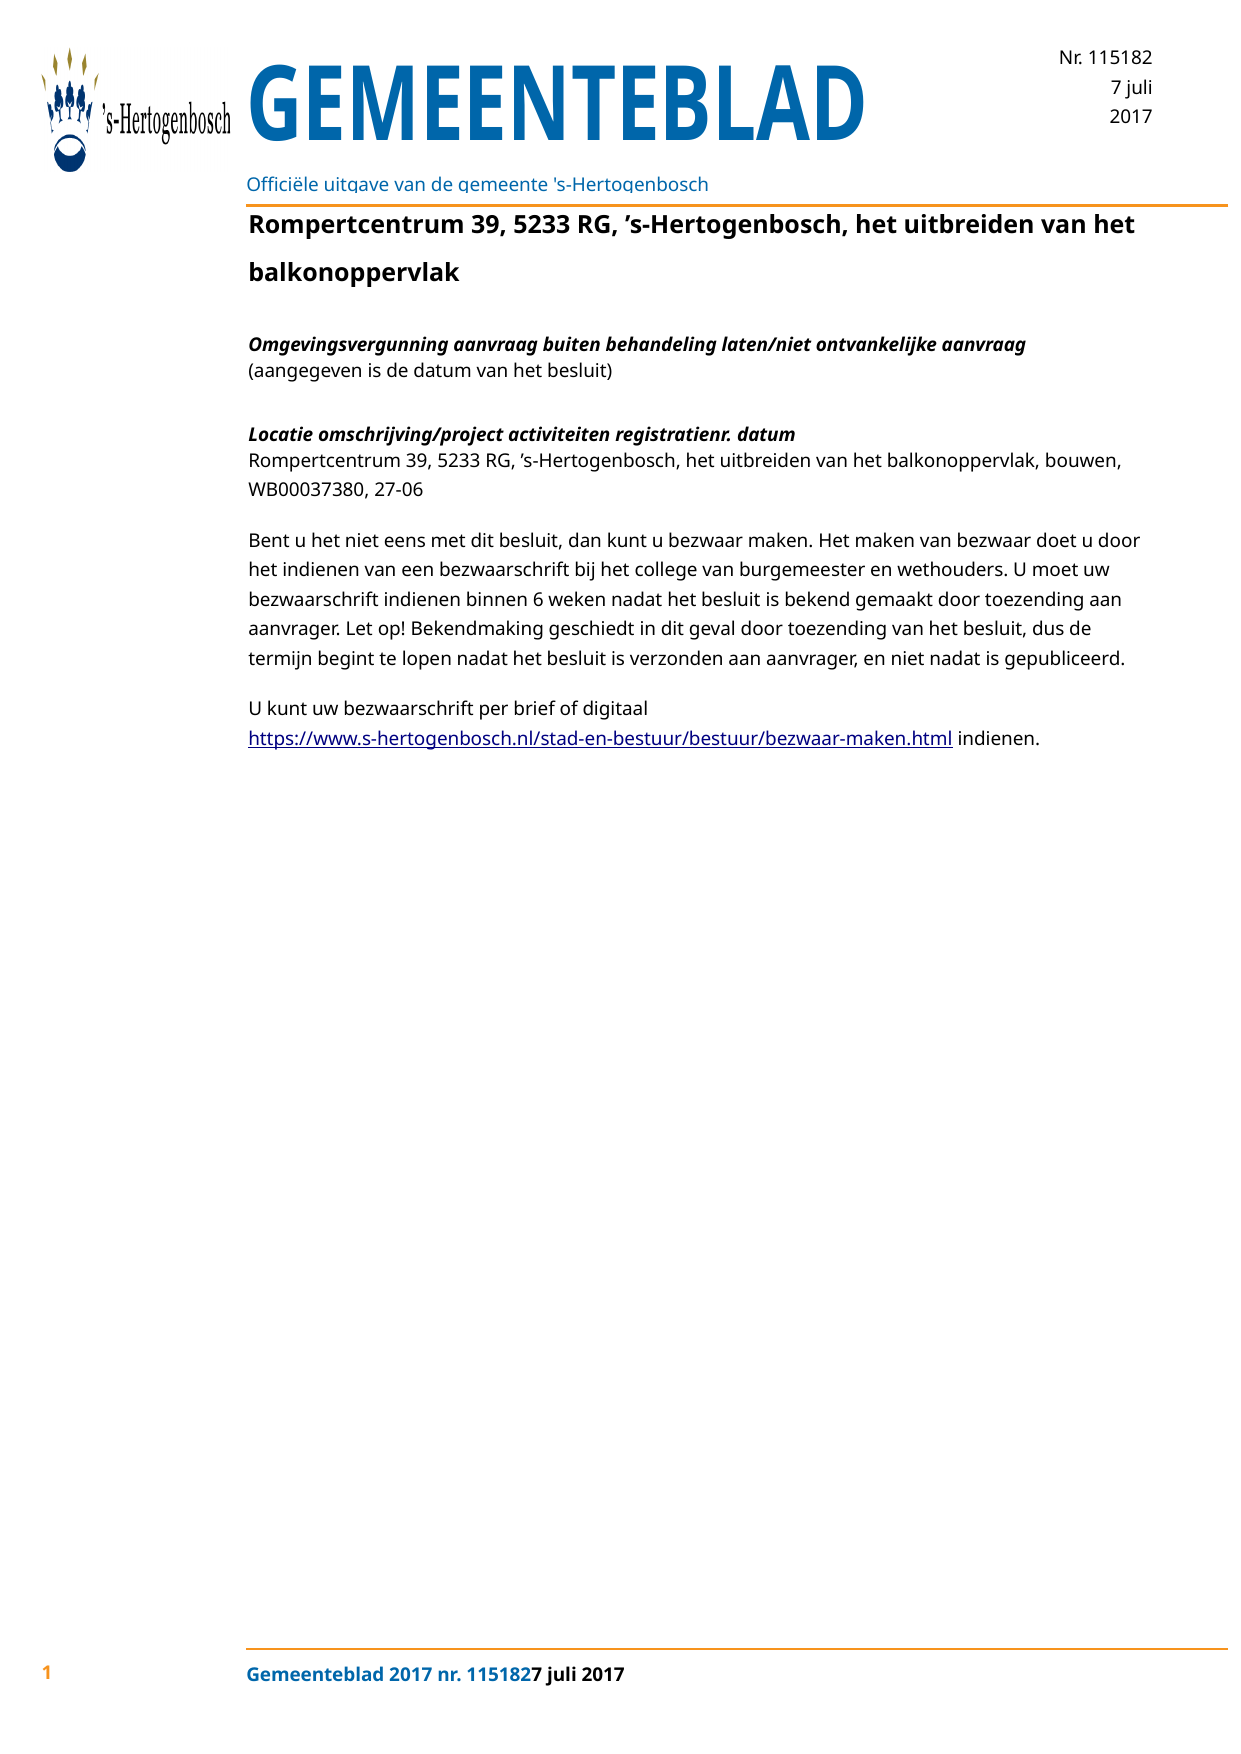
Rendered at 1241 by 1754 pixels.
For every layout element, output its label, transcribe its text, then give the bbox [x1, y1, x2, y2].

text U kunt uw bezwaarschrift per brief of digitaal https://www.s-hertogenbosch.nl/stad-en-bestuur/bestuur/bezwaar-maken.html indienen. [248, 696, 1152, 751]
text Omgevingsvergunning aanvraag buiten behandeling laten/niet ontvankelijke aanvraag [248, 331, 1152, 357]
text Rompertcentrum 39, 5233 RG, ’s-Hertogenbosch, het uitbreiden van het balkonoppervlak [248, 207, 1152, 288]
picture [41, 47, 231, 172]
text Rompertcentrum 39, 5233 RG, ’s-Hertogenbosch, het uitbreiden van het balkonoppervlak, bouwen, WB00037380, 27-06 [248, 447, 1152, 502]
text (aangegeven is de datum van het besluit) [248, 357, 1152, 383]
text Locatie omschrijving/project activiteiten registratienr. datum [248, 421, 1152, 447]
text Bent u het niet eens met dit besluit, dan kunt u bezwaar maken. Het maken van bezwaar doet u door het indienen van een bezwaarschrift bij het college van burgemeester en wethouders. U moet uw bezwaarschrift indienen binnen 6 weken nadat het besluit is bekend gemaakt door toezending aan aanvrager. Let op! Bekendmaking geschiedt in dit geval door toezending van het besluit, dus de termijn begint te lopen nadat het besluit is verzonden aan aanvrager, en niet nadat is gepubliceerd. [248, 527, 1152, 671]
